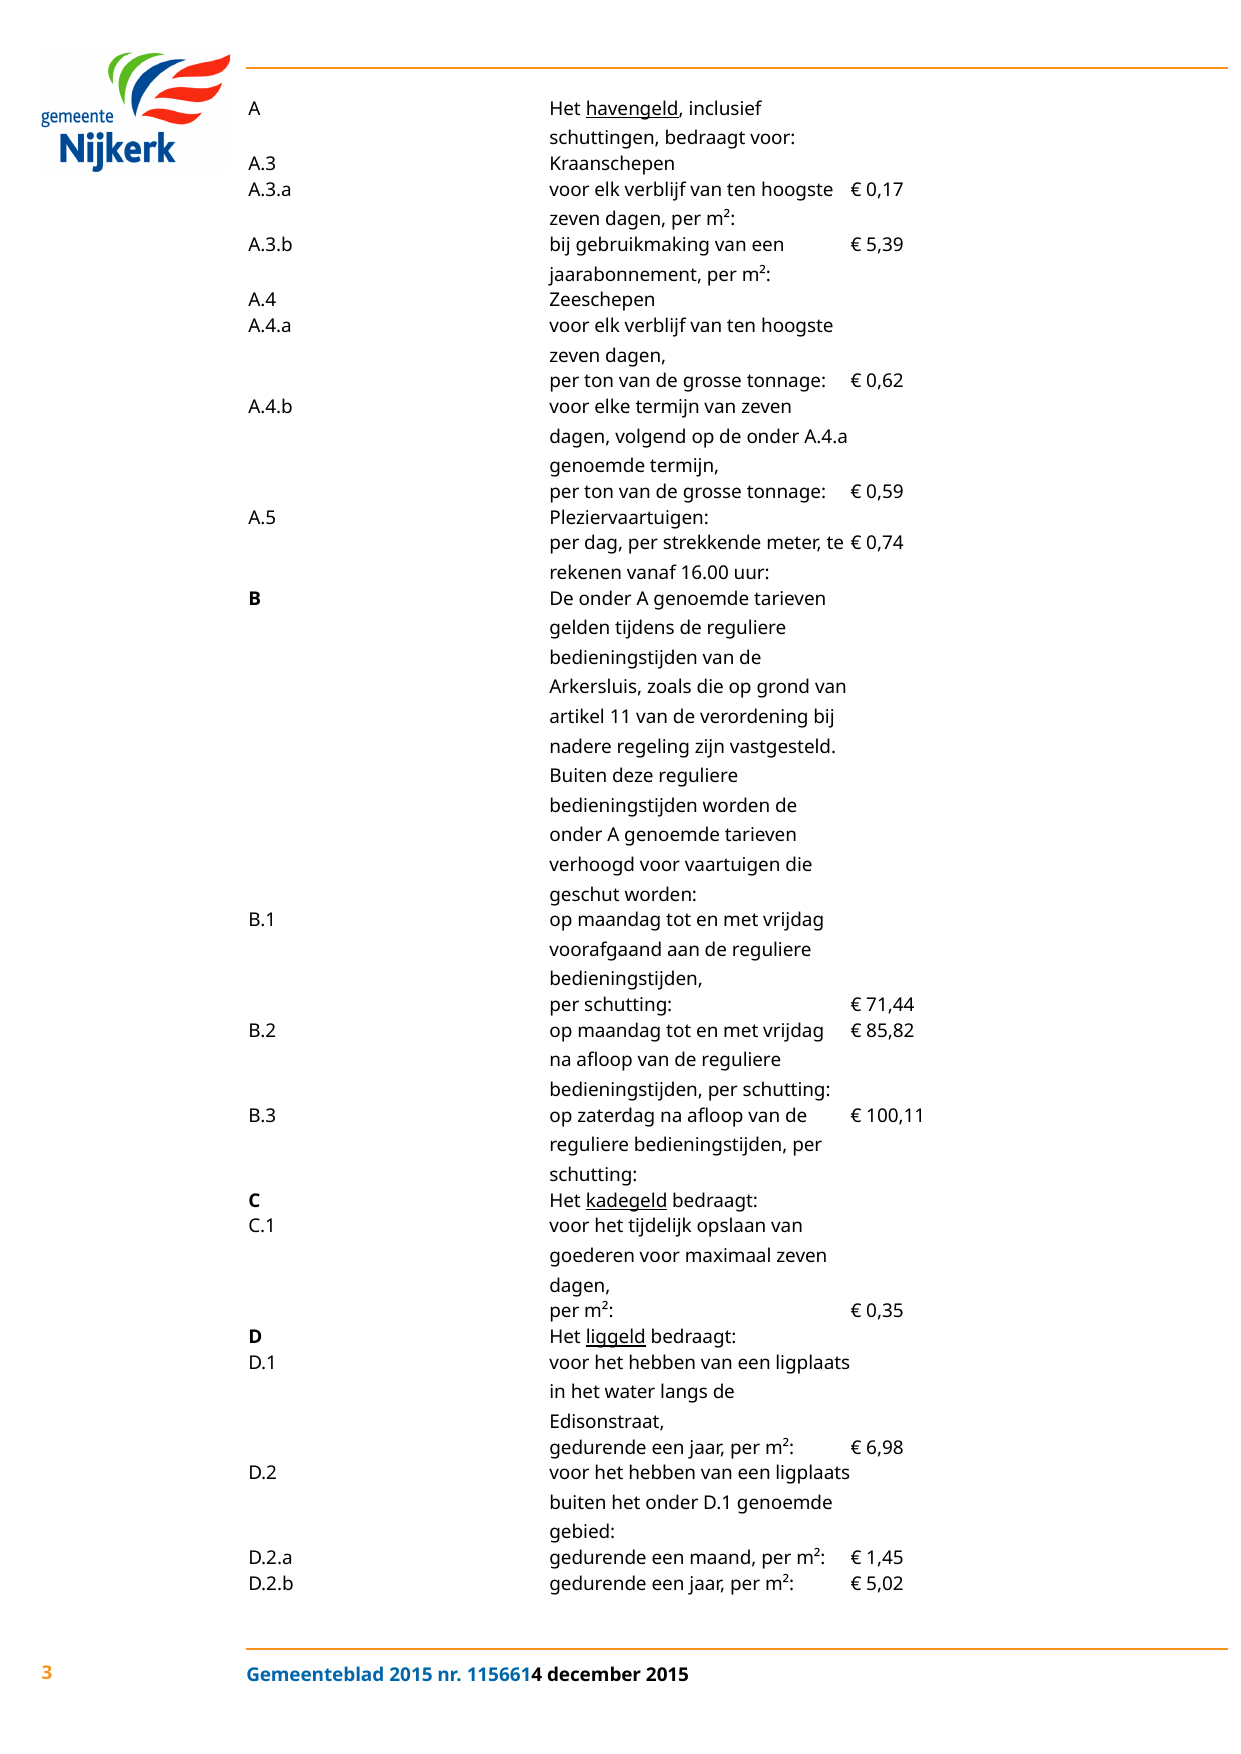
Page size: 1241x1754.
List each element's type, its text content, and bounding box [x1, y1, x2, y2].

table_cell [850, 906, 1152, 991]
table_cell [850, 150, 1152, 176]
table_cell € 85,82 [850, 1017, 1152, 1102]
table_cell [248, 478, 549, 504]
table_cell [248, 530, 549, 585]
table_cell € 0,62 [850, 368, 1152, 393]
table_cell B [248, 585, 549, 906]
table_cell voor elk verblijf van ten hoogste zeven dagen, per m²: [549, 176, 850, 231]
table_cell per ton van de grosse tonnage: [549, 368, 850, 393]
table_cell B.2 [248, 1017, 549, 1102]
table_cell A.4.a [248, 312, 549, 367]
table_cell gedurende een jaar, per m²: [549, 1434, 850, 1459]
table_cell A.3.b [248, 231, 549, 286]
table_header [850, 95, 1152, 150]
table_cell voor het tijdelijk opslaan van goederen voor maximaal zeven dagen, [549, 1213, 850, 1297]
table_cell € 1,45 [850, 1545, 1152, 1570]
table_cell € 0,74 [850, 530, 1152, 585]
picture [41, 47, 231, 172]
table_cell op maandag tot en met vrijdag na afloop van de reguliere bedieningstijden, per schutting: [549, 1017, 850, 1102]
table_cell B.3 [248, 1102, 549, 1187]
table_cell B.1 [248, 906, 549, 991]
table_cell [248, 368, 549, 393]
table_cell D.2.a [248, 1545, 549, 1570]
table_cell € 5,02 [850, 1570, 1152, 1596]
table_cell [850, 504, 1152, 529]
table_cell € 0,17 [850, 176, 1152, 231]
table_cell gedurende een maand, per m²: [549, 1545, 850, 1570]
table_cell D [248, 1323, 549, 1349]
table_cell € 100,11 [850, 1102, 1152, 1187]
table_cell D.2.b [248, 1570, 549, 1596]
table_cell per schutting: [549, 991, 850, 1017]
table_cell [248, 1434, 549, 1459]
table_cell [850, 1349, 1152, 1434]
table_cell per m²: [549, 1298, 850, 1323]
table_cell € 0,35 [850, 1298, 1152, 1323]
table_cell D.2 [248, 1460, 549, 1544]
table_cell voor elke termijn van zeven dagen, volgend op de onder A.4.a genoemde termijn, [549, 393, 850, 478]
table_cell voor elk verblijf van ten hoogste zeven dagen, [549, 312, 850, 367]
table_cell voor het hebben van een ligplaats in het water langs de Edisonstraat, [549, 1349, 850, 1434]
table_cell voor het hebben van een ligplaats buiten het onder D.1 genoemde gebied: [549, 1460, 850, 1544]
table_cell € 71,44 [850, 991, 1152, 1017]
table_cell [248, 1298, 549, 1323]
table_cell Zeeschepen [549, 286, 850, 312]
table_cell De onder A genoemde tarieven gelden tijdens de reguliere bedieningstijden van de Arkersluis, zoals die op grond van artikel 11 van de verordening bij nadere regeling zijn vastgesteld. Buiten deze reguliere bedieningstijden worden de onder A genoemde tarieven verhoogd voor vaartuigen die geschut worden: [549, 585, 850, 906]
table_cell A.5 [248, 504, 549, 529]
table_cell [850, 1460, 1152, 1544]
table_cell C [248, 1187, 549, 1213]
table_cell per dag, per strekkende meter, te rekenen vanaf 16.00 uur: [549, 530, 850, 585]
table_cell [850, 585, 1152, 906]
table_cell Pleziervaartuigen: [549, 504, 850, 529]
table_cell [850, 1323, 1152, 1349]
table_header Het havengeld, inclusief schuttingen, bedraagt voor: [549, 95, 850, 150]
table_cell [248, 991, 549, 1017]
table_cell [850, 1187, 1152, 1213]
table_cell A.3.a [248, 176, 549, 231]
table_cell € 0,59 [850, 478, 1152, 504]
table_cell [850, 1213, 1152, 1297]
table_cell A.4 [248, 286, 549, 312]
table_cell A.4.b [248, 393, 549, 478]
table_cell A.3 [248, 150, 549, 176]
table_cell Het kadegeld bedraagt: [549, 1187, 850, 1213]
table_cell C.1 [248, 1213, 549, 1297]
table_cell [850, 286, 1152, 312]
table_header A [248, 95, 549, 150]
table_cell € 6,98 [850, 1434, 1152, 1459]
table_cell op zaterdag na afloop van de reguliere bedieningstijden, per schutting: [549, 1102, 850, 1187]
table_cell bij gebruikmaking van een jaarabonnement, per m²: [549, 231, 850, 286]
table_cell € 5,39 [850, 231, 1152, 286]
table_cell Het liggeld bedraagt: [549, 1323, 850, 1349]
table_cell gedurende een jaar, per m²: [549, 1570, 850, 1596]
table_cell per ton van de grosse tonnage: [549, 478, 850, 504]
table_cell D.1 [248, 1349, 549, 1434]
table_cell Kraanschepen [549, 150, 850, 176]
table_cell op maandag tot en met vrijdag voorafgaand aan de reguliere bedieningstijden, [549, 906, 850, 991]
table_cell [850, 393, 1152, 478]
table_cell [850, 312, 1152, 367]
